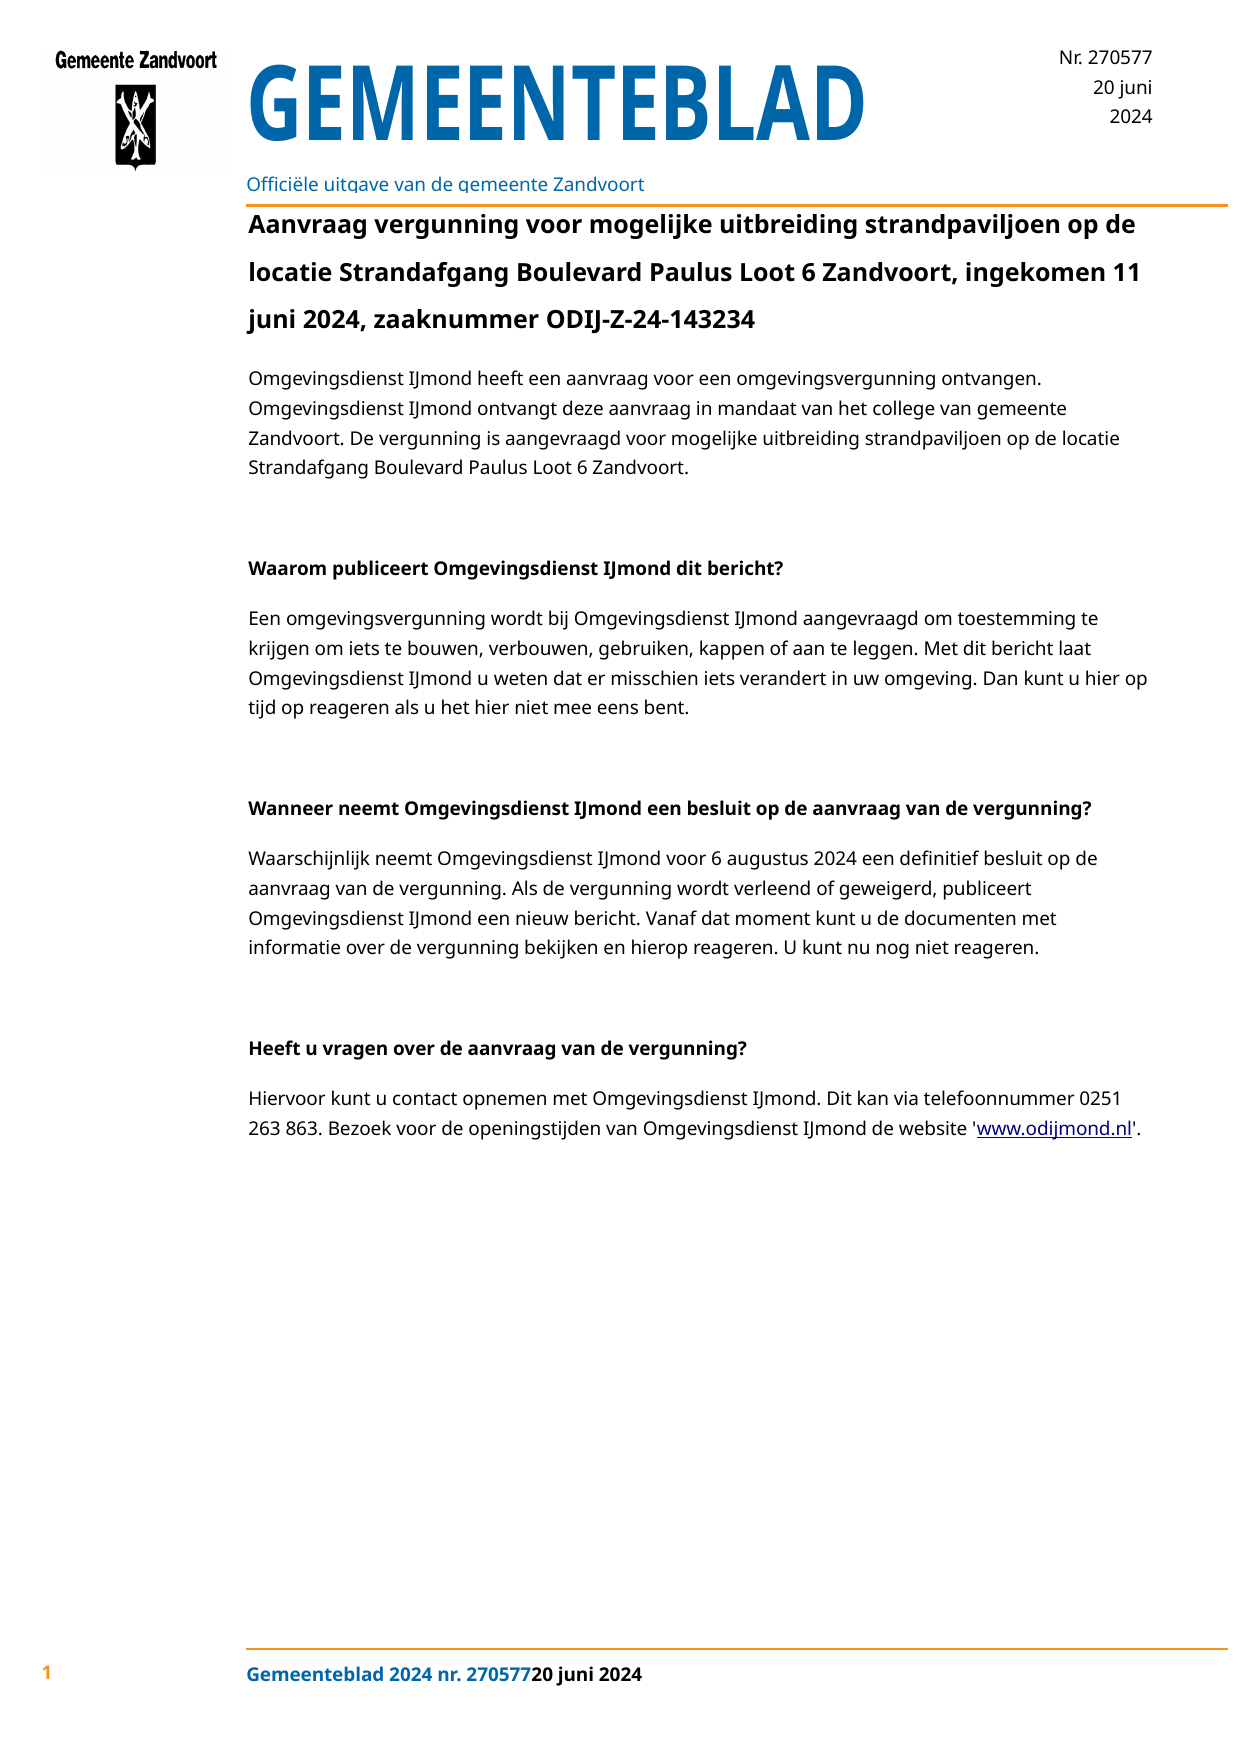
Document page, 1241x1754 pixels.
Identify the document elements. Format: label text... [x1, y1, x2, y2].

text Waarschijnlijk neemt Omgevingsdienst IJmond voor 6 augustus 2024 een definitief besluit op de aanvraag van de vergunning. Als de vergunning wordt verleend of geweigerd, publiceert Omgevingsdienst IJmond een nieuw bericht. Vanaf dat moment kunt u de documenten met informatie over de vergunning bekijken en hierop reageren. U kunt nu nog niet reageren. [248, 846, 1152, 960]
text Waarom publiceert Omgevingsdienst IJmond dit bericht? [248, 555, 1152, 581]
text Hiervoor kunt u contact opnemen met Omgevingsdienst IJmond. Dit kan via telefoonnummer 0251 263 863. Bezoek voor de openingstijden van Omgevingsdienst IJmond de website 'www.odijmond.nl'. [248, 1086, 1152, 1141]
picture [41, 47, 231, 172]
text Aanvraag vergunning voor mogelijke uitbreiding strandpaviljoen op de locatie Strandafgang Boulevard Paulus Loot 6 Zandvoort, ingekomen 11 juni 2024, zaaknummer ODIJ-Z-24-143234 [248, 207, 1152, 336]
text Heeft u vragen over de aanvraag van de vergunning? [248, 1035, 1152, 1061]
text Een omgevingsvergunning wordt bij Omgevingsdienst IJmond aangevraagd om toestemming te krijgen om iets te bouwen, verbouwen, gebruiken, kappen of aan te leggen. Met dit bericht laat Omgevingsdienst IJmond u weten dat er misschien iets verandert in uw omgeving. Dan kunt u hier op tijd op reageren als u het hier niet mee eens bent. [248, 606, 1152, 720]
text Omgevingsdienst IJmond heeft een aanvraag voor een omgevingsvergunning ontvangen. Omgevingsdienst IJmond ontvangt deze aanvraag in mandaat van het college van gemeente Zandvoort. De vergunning is aangevraagd voor mogelijke uitbreiding strandpaviljoen op de locatie Strandafgang Boulevard Paulus Loot 6 Zandvoort. [248, 366, 1152, 480]
text Wanneer neemt Omgevingsdienst IJmond een besluit op de aanvraag van de vergunning? [248, 795, 1152, 821]
